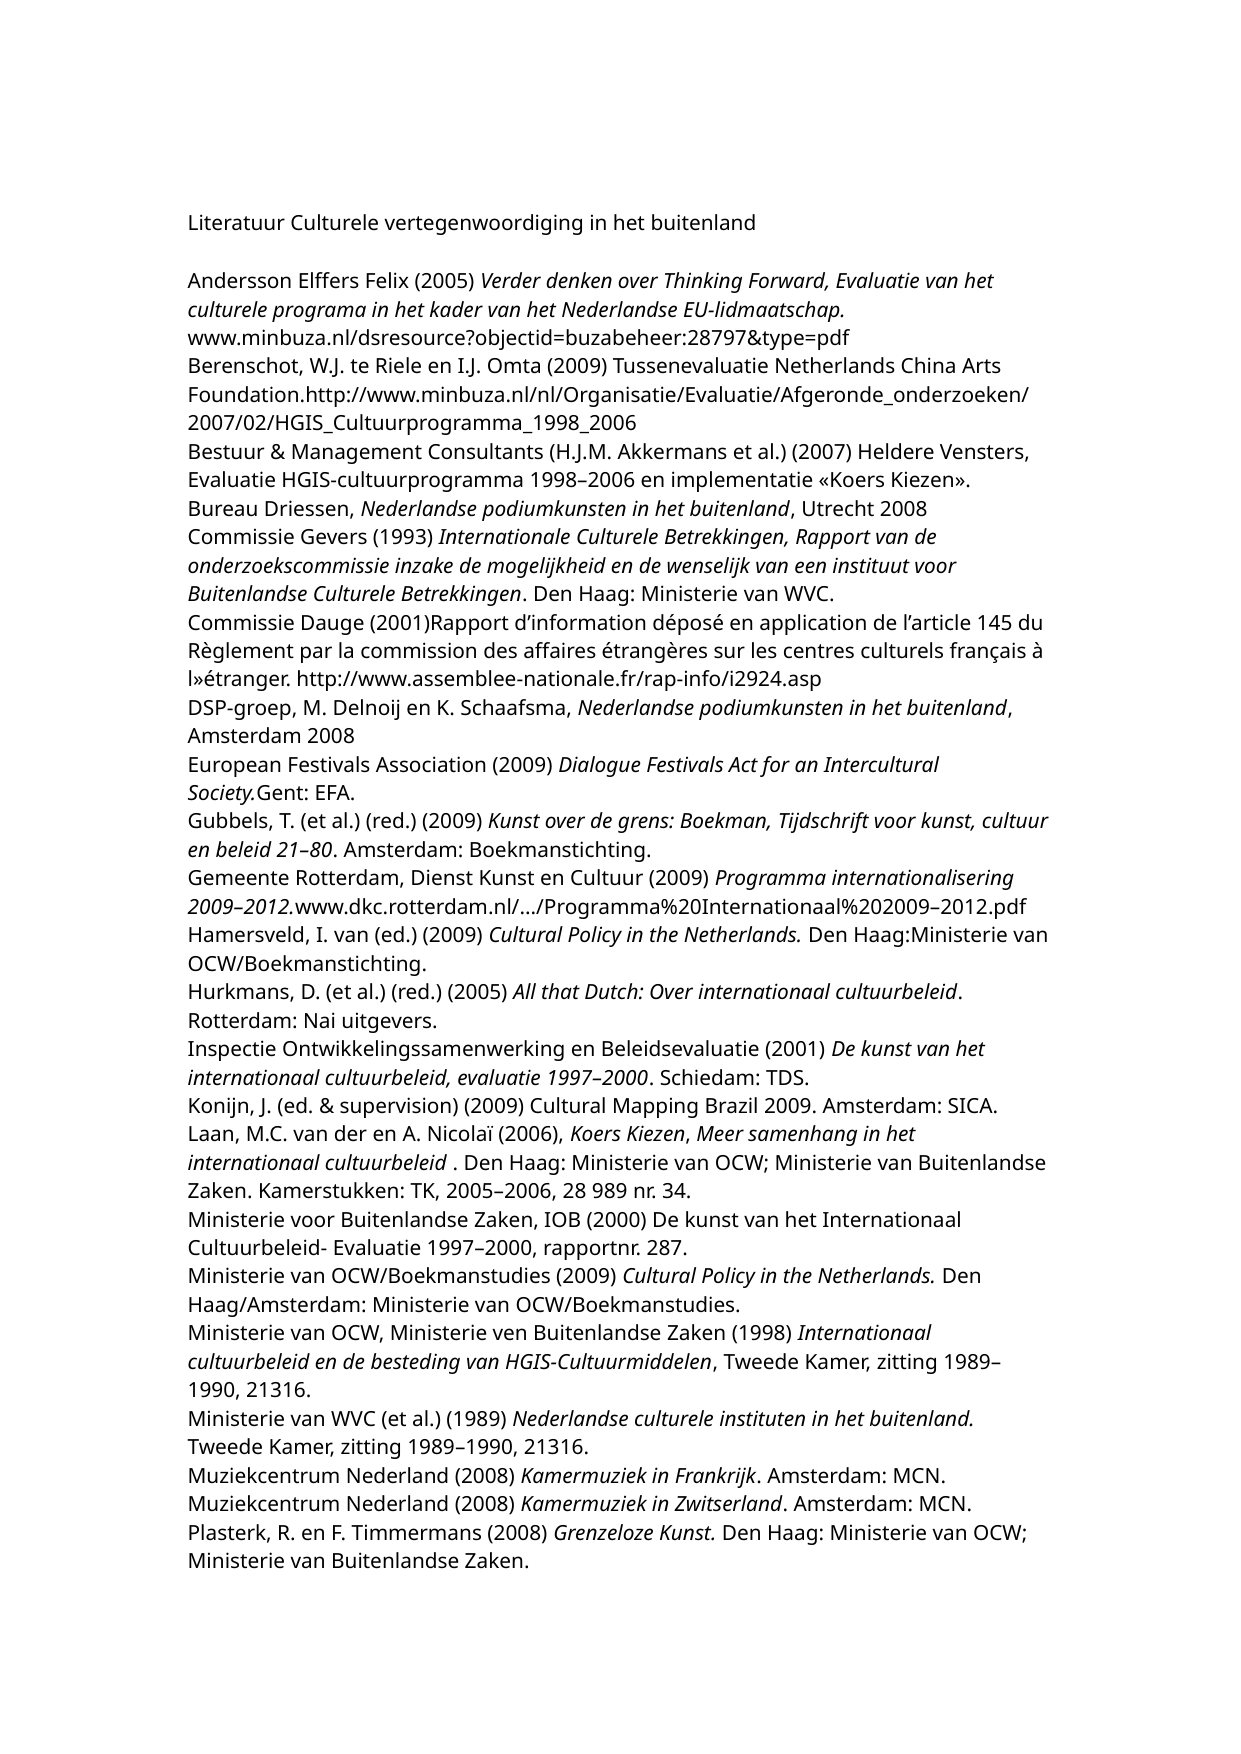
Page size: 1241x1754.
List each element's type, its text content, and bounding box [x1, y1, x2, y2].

text Gubbels, T. (et al.) (red.) (2009) Kunst over de grens: Boekman, Tijdschrift voor kunst, cultuur en beleid 21–80. Amsterdam: Boekmanstichting. [187, 807, 1053, 863]
text Konijn, J. (ed. & supervision) (2009) Cultural Mapping Brazil 2009. Amsterdam: SICA. [187, 1091, 1053, 1119]
text Berenschot, W.J. te Riele en I.J. Omta (2009) Tussenevaluatie Netherlands China Arts Foundation.http://www.minbuza.nl/nl/Organisatie/Evaluatie/Afgeronde_onderzoeken/2007/02/HGIS_Cultuurprogramma_1998_2006 [187, 352, 1053, 437]
text Commissie Gevers (1993) Internationale Culturele Betrekkingen, Rapport van de onderzoekscommissie inzake de mogelijkheid en de wenselijk van een instituut voor Buitenlandse Culturele Betrekkingen. Den Haag: Ministerie van WVC. [187, 522, 1053, 608]
text Muziekcentrum Nederland (2008) Kamermuziek in Zwitserland. Amsterdam: MCN. [187, 1489, 1053, 1518]
text DSP-groep, M. Delnoij en K. Schaafsma, Nederlandse podiumkunsten in het buitenland, Amsterdam 2008 [187, 693, 1053, 750]
text Bestuur & Management Consultants (H.J.M. Akkermans et al.) (2007) Heldere Vensters, Evaluatie HGIS-cultuurprogramma 1998–2006 en implementatie «Koers Kiezen». [187, 437, 1053, 494]
text Muziekcentrum Nederland (2008) Kamermuziek in Frankrijk. Amsterdam: MCN. [187, 1461, 1053, 1489]
text Plasterk, R. en F. Timmermans (2008) Grenzeloze Kunst. Den Haag: Ministerie van OCW; Ministerie van Buitenlandse Zaken. [187, 1518, 1053, 1574]
text Commissie Dauge (2001)Rapport d’information déposé en application de l’article 145 du Règlement par la commission des affaires étrangères sur les centres culturels français à l»étranger. http://www.assemblee-nationale.fr/rap-info/i2924.asp [187, 608, 1053, 693]
text Inspectie Ontwikkelingssamenwerking en Beleidsevaluatie (2001) De kunst van het internationaal cultuurbeleid, evaluatie 1997–2000. Schiedam: TDS. [187, 1034, 1053, 1091]
text Ministerie van OCW, Ministerie ven Buitenlandse Zaken (1998) Internationaal cultuurbeleid en de besteding van HGIS-Cultuurmiddelen, Tweede Kamer, zitting 1989–1990, 21316. [187, 1318, 1053, 1404]
text Bureau Driessen, Nederlandse podiumkunsten in het buitenland, Utrecht 2008 [187, 494, 1053, 522]
text Hurkmans, D. (et al.) (red.) (2005) All that Dutch: Over internationaal cultuurbeleid. Rotterdam: Nai uitgevers. [187, 977, 1053, 1034]
subtitle Literatuur Culturele vertegenwoordiging in het buitenland [187, 208, 1053, 236]
text European Festivals Association (2009) Dialogue Festivals Act for an Intercultural Society.Gent: EFA. [187, 750, 1053, 807]
text Gemeente Rotterdam, Dienst Kunst en Cultuur (2009) Programma internationalisering 2009–2012.www.dkc.rotterdam.nl/.../Programma%20Internationaal%202009–2012.pdf [187, 863, 1053, 920]
text Laan, M.C. van der en A. Nicolaï (2006), Koers Kiezen, Meer samenhang in het internationaal cultuurbeleid . Den Haag: Ministerie van OCW; Ministerie van Buitenlandse Zaken. Kamerstukken: TK, 2005–2006, 28 989 nr. 34. [187, 1119, 1053, 1205]
text Ministerie van WVC (et al.) (1989) Nederlandse culturele instituten in het buitenland. Tweede Kamer, zitting 1989–1990, 21316. [187, 1404, 1053, 1461]
text Ministerie van OCW/Boekmanstudies (2009) Cultural Policy in the Netherlands. Den Haag/Amsterdam: Ministerie van OCW/Boekmanstudies. [187, 1262, 1053, 1318]
text Andersson Elffers Felix (2005) Verder denken over Thinking Forward, Evaluatie van het culturele programa in het kader van het Nederlandse EU-lidmaatschap. www.minbuza.nl/dsresource?objectid=buzabeheer:28797&type=pdf [187, 266, 1053, 352]
text Hamersveld, I. van (ed.) (2009) Cultural Policy in the Netherlands. Den Haag:Ministerie van OCW/Boekmanstichting. [187, 920, 1053, 977]
text Ministerie voor Buitenlandse Zaken, IOB (2000) De kunst van het Internationaal Cultuurbeleid- Evaluatie 1997–2000, rapportnr. 287. [187, 1205, 1053, 1262]
